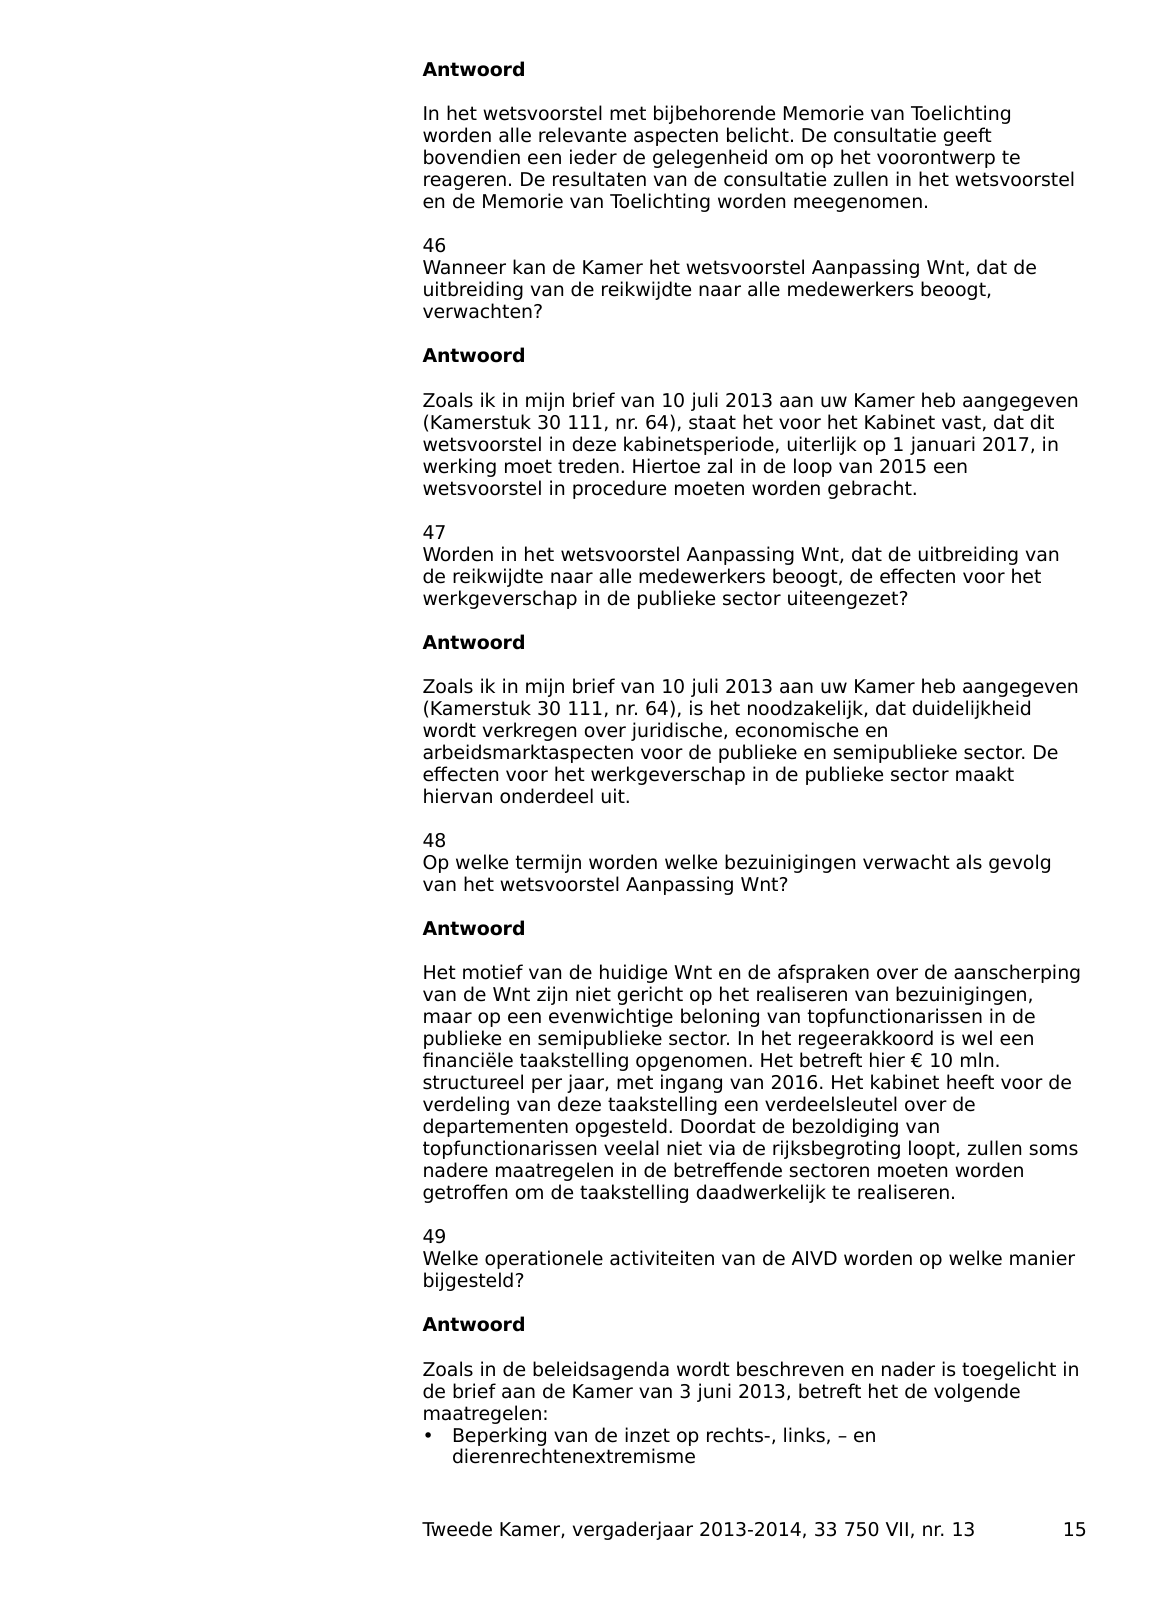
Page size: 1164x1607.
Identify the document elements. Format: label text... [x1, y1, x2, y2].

text Zoals ik in mijn brief van 10 juli 2013 aan uw Kamer heb aangegeven (Kamerstuk 30 111, nr. 64), staat het voor het Kabinet vast, dat dit wetsvoorstel in deze kabinetsperiode, uiterlijk op 1 januari 2017, in werking moet treden. Hiertoe zal in de loop van 2015 een wetsvoorstel in procedure moeten worden gebracht. [422, 389, 1087, 499]
subtitle Antwoord [422, 632, 1087, 654]
subtitle Antwoord [422, 918, 1087, 940]
subtitle Antwoord [422, 59, 1087, 81]
text In het wetsvoorstel met bijbehorende Memorie van Toelichting worden alle relevante aspecten belicht. De consultatie geeft bovendien een ieder de gelegenheid om op het voorontwerp te reageren. De resultaten van de consultatie zullen in het wetsvoorstel en de Memorie van Toelichting worden meegenomen. [422, 103, 1087, 213]
text Zoals ik in mijn brief van 10 juli 2013 aan uw Kamer heb aangegeven (Kamerstuk 30 111, nr. 64), is het noodzakelijk, dat duidelijkheid wordt verkregen over juridische, economische en arbeidsmarktaspecten voor de publieke en semipublieke sector. De effecten voor het werkgeverschap in de publieke sector maakt hiervan onderdeel uit. [422, 676, 1087, 808]
subtitle Antwoord [422, 345, 1087, 367]
text Op welke termijn worden welke bezuinigingen verwacht als gevolg van het wetsvoorstel Aanpassing Wnt? [422, 852, 1087, 896]
text 48 [422, 830, 1087, 852]
text 46 [422, 235, 1087, 257]
text Welke operationele activiteiten van de AIVD worden op welke manier bijgesteld? [422, 1248, 1087, 1292]
text • Beperking van de inzet op rechts-, links, – en dierenrechtenextremisme [422, 1424, 1087, 1468]
text 49 [422, 1226, 1087, 1248]
text Het motief van de huidige Wnt en de afspraken over de aanscherping van de Wnt zijn niet gericht op het realiseren van bezuinigingen, maar op een evenwichtige beloning van topfunctionarissen in de publieke en semipublieke sector. In het regeerakkoord is wel een financiële taakstelling opgenomen. Het betreft hier € 10 mln. structureel per jaar, met ingang van 2016. Het kabinet heeft voor de verdeling van deze taakstelling een verdeelsleutel over de departementen opgesteld. Doordat de bezoldiging van topfunctionarissen veelal niet via de rijksbegroting loopt, zullen soms nadere maatregelen in de betreffende sectoren moeten worden getroffen om de taakstelling daadwerkelijk te realiseren. [422, 962, 1087, 1204]
text Zoals in de beleidsagenda wordt beschreven en nader is toegelicht in de brief aan de Kamer van 3 juni 2013, betreft het de volgende maatregelen: [422, 1358, 1087, 1424]
text Wanneer kan de Kamer het wetsvoorstel Aanpassing Wnt, dat de uitbreiding van de reikwijdte naar alle medewerkers beoogt, verwachten? [422, 257, 1087, 323]
text 47 [422, 522, 1087, 544]
text Worden in het wetsvoorstel Aanpassing Wnt, dat de uitbreiding van de reikwijdte naar alle medewerkers beoogt, de effecten voor het werkgeverschap in de publieke sector uiteengezet? [422, 544, 1087, 609]
subtitle Antwoord [422, 1314, 1087, 1336]
